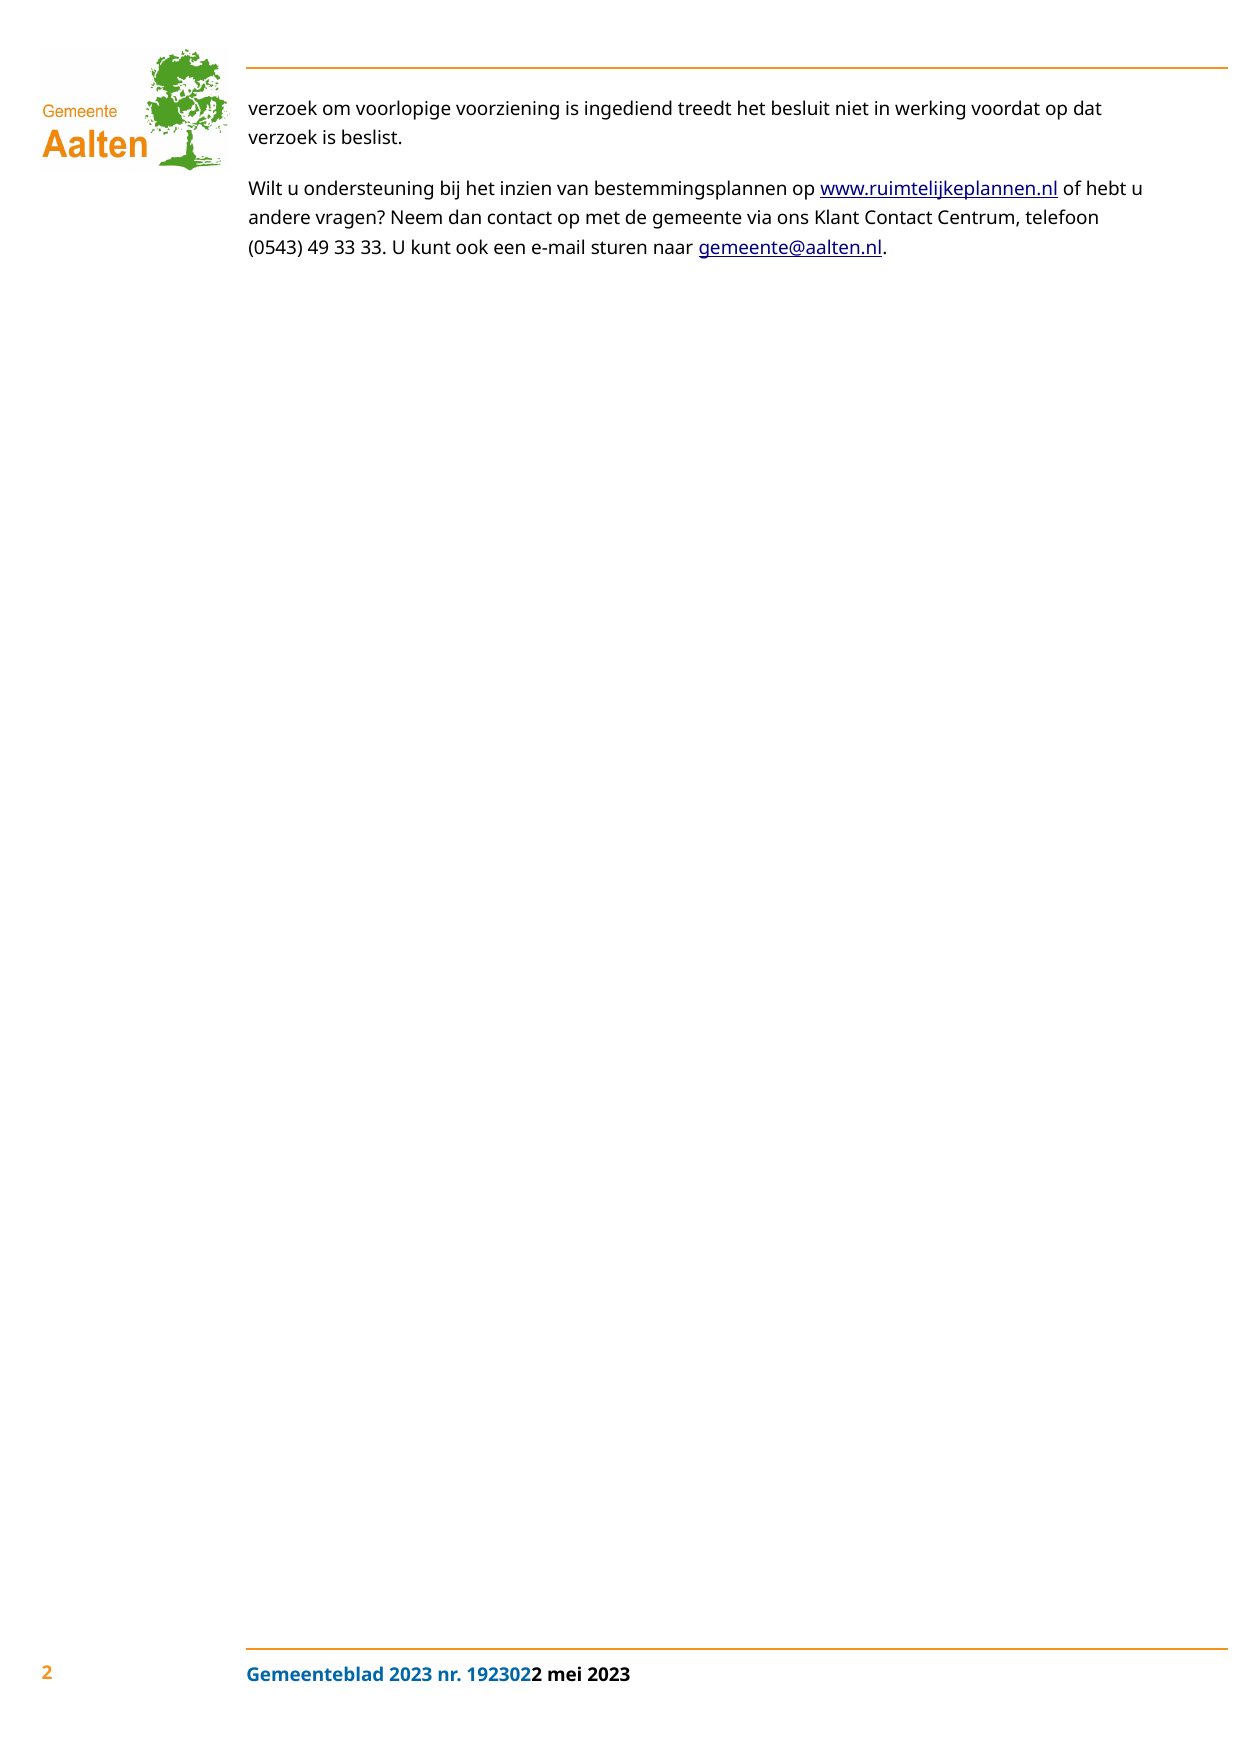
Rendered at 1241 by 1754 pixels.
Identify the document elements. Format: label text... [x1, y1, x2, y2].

picture [41, 47, 231, 172]
text verzoek om voorlopige voorziening is ingediend treedt het besluit niet in werking voordat op dat verzoek is beslist. [248, 95, 1152, 150]
text Wilt u ondersteuning bij het inzien van bestemmingsplannen op www.ruimtelijkeplannen.nl of hebt u andere vragen? Neem dan contact op met de gemeente via ons Klant Contact Centrum, telefoon (0543) 49 33 33. U kunt ook een e-mail sturen naar gemeente@aalten.nl. [248, 175, 1152, 260]
